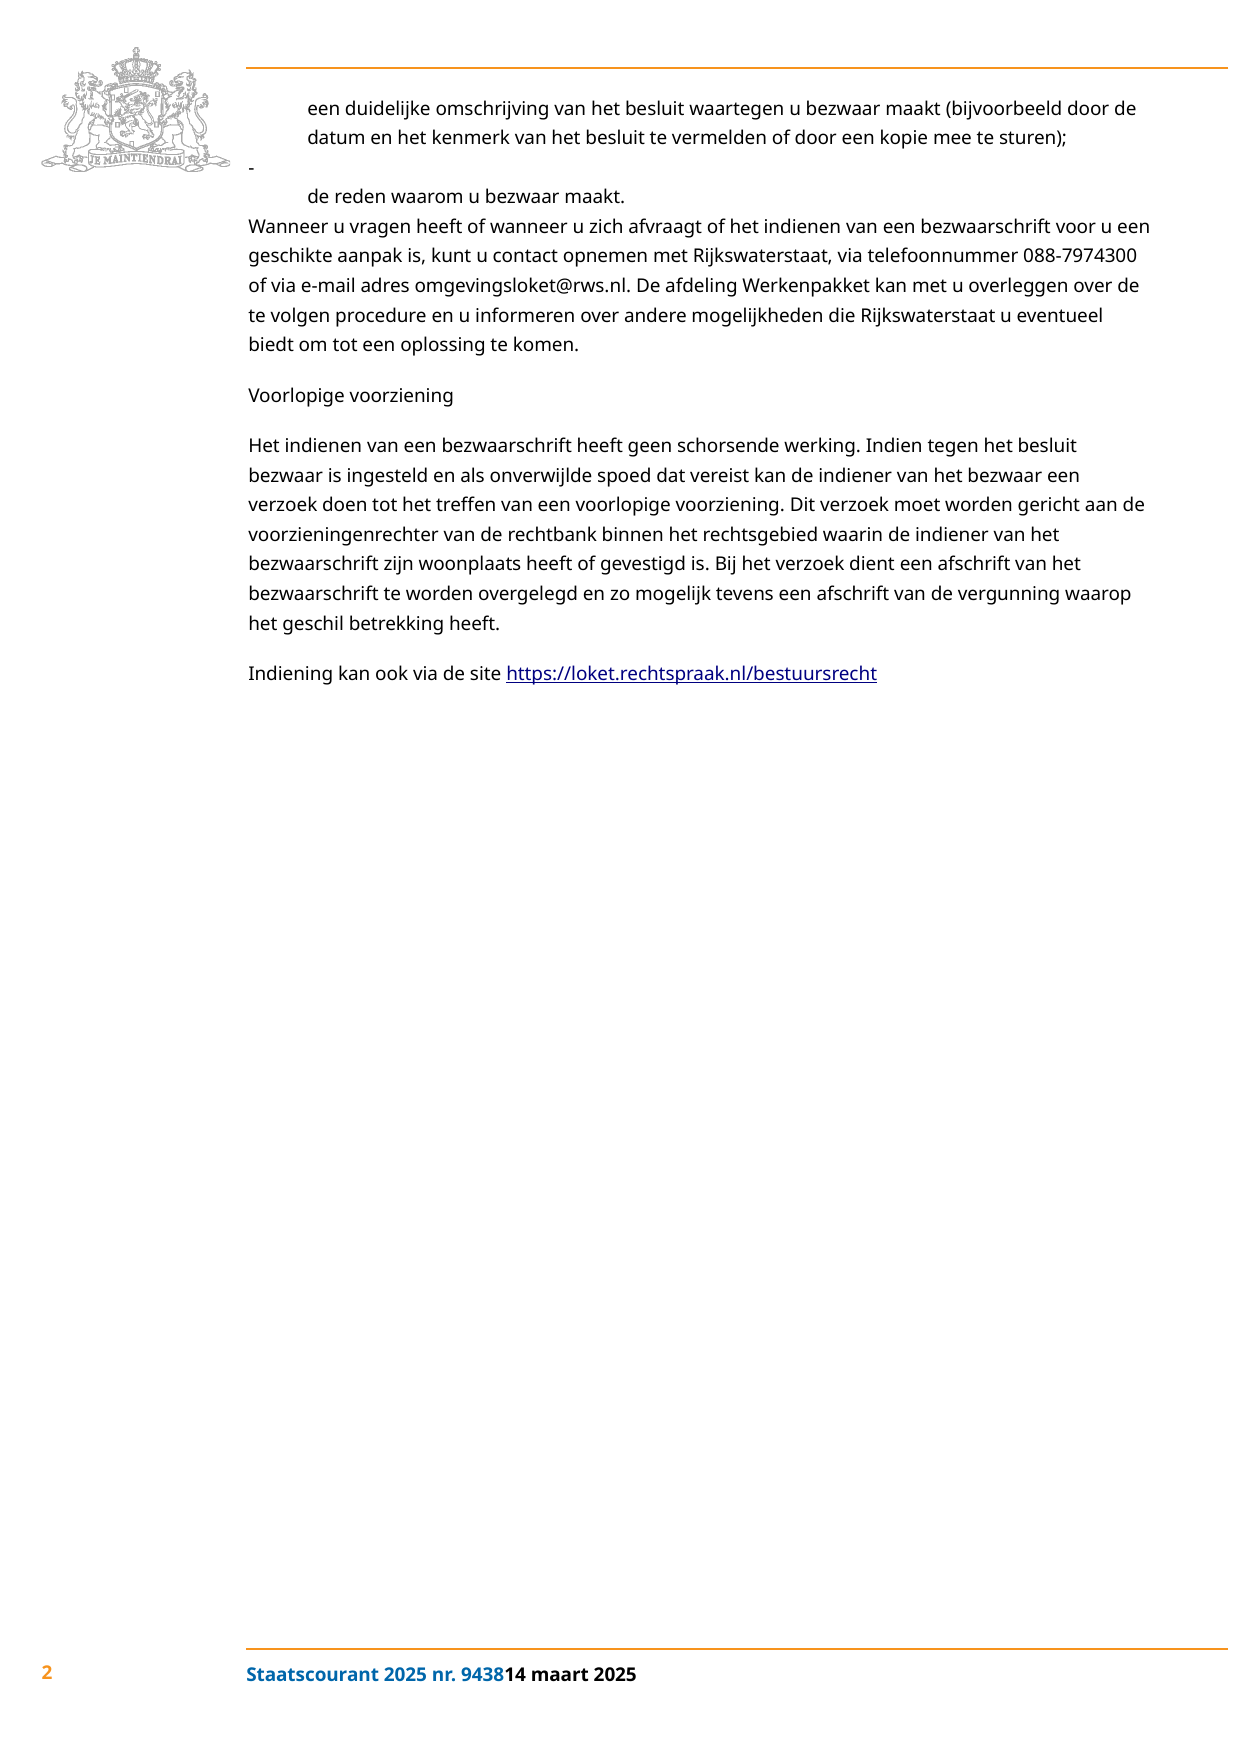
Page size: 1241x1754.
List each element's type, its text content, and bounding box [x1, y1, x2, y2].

text Voorlopige voorziening [248, 382, 1152, 408]
text Wanneer u vragen heeft of wanneer u zich afvraagt of het indienen van een bezwaarschrift voor u een geschikte aanpak is, kunt u contact opnemen met Rijkswaterstaat, via telefoonnummer 088-7974300 of via e-mail adres omgevingsloket@rws.nl. De afdeling Werkenpakket kan met u overleggen over de te volgen procedure en u informeren over andere mogelijkheden die Rijkswaterstaat u eventueel biedt om tot een oplossing te komen. [248, 213, 1152, 357]
list de reden waarom u bezwaar maakt. [248, 183, 1152, 209]
text Het indienen van een bezwaarschrift heeft geen schorsende werking. Indien tegen het besluit bezwaar is ingesteld en als onverwijlde spoed dat vereist kan de indiener van het bezwaar een verzoek doen tot het treffen van een voorlopige voorziening. Dit verzoek moet worden gericht aan de voorzieningenrechter van de rechtbank binnen het rechtsgebied waarin de indiener van het bezwaarschrift zijn woonplaats heeft of gevestigd is. Bij het verzoek dient een afschrift van het bezwaarschrift te worden overgelegd en zo mogelijk tevens een afschrift van de vergunning waarop het geschil betrekking heeft. [248, 432, 1152, 636]
picture [41, 47, 231, 172]
list een duidelijke omschrijving van het besluit waartegen u bezwaar maakt (bijvoorbeeld door de datum en het kenmerk van het besluit te vermelden of door een kopie mee te sturen); [248, 95, 1152, 150]
text Indiening kan ook via de site https://loket.rechtspraak.nl/bestuursrecht [248, 660, 1152, 686]
